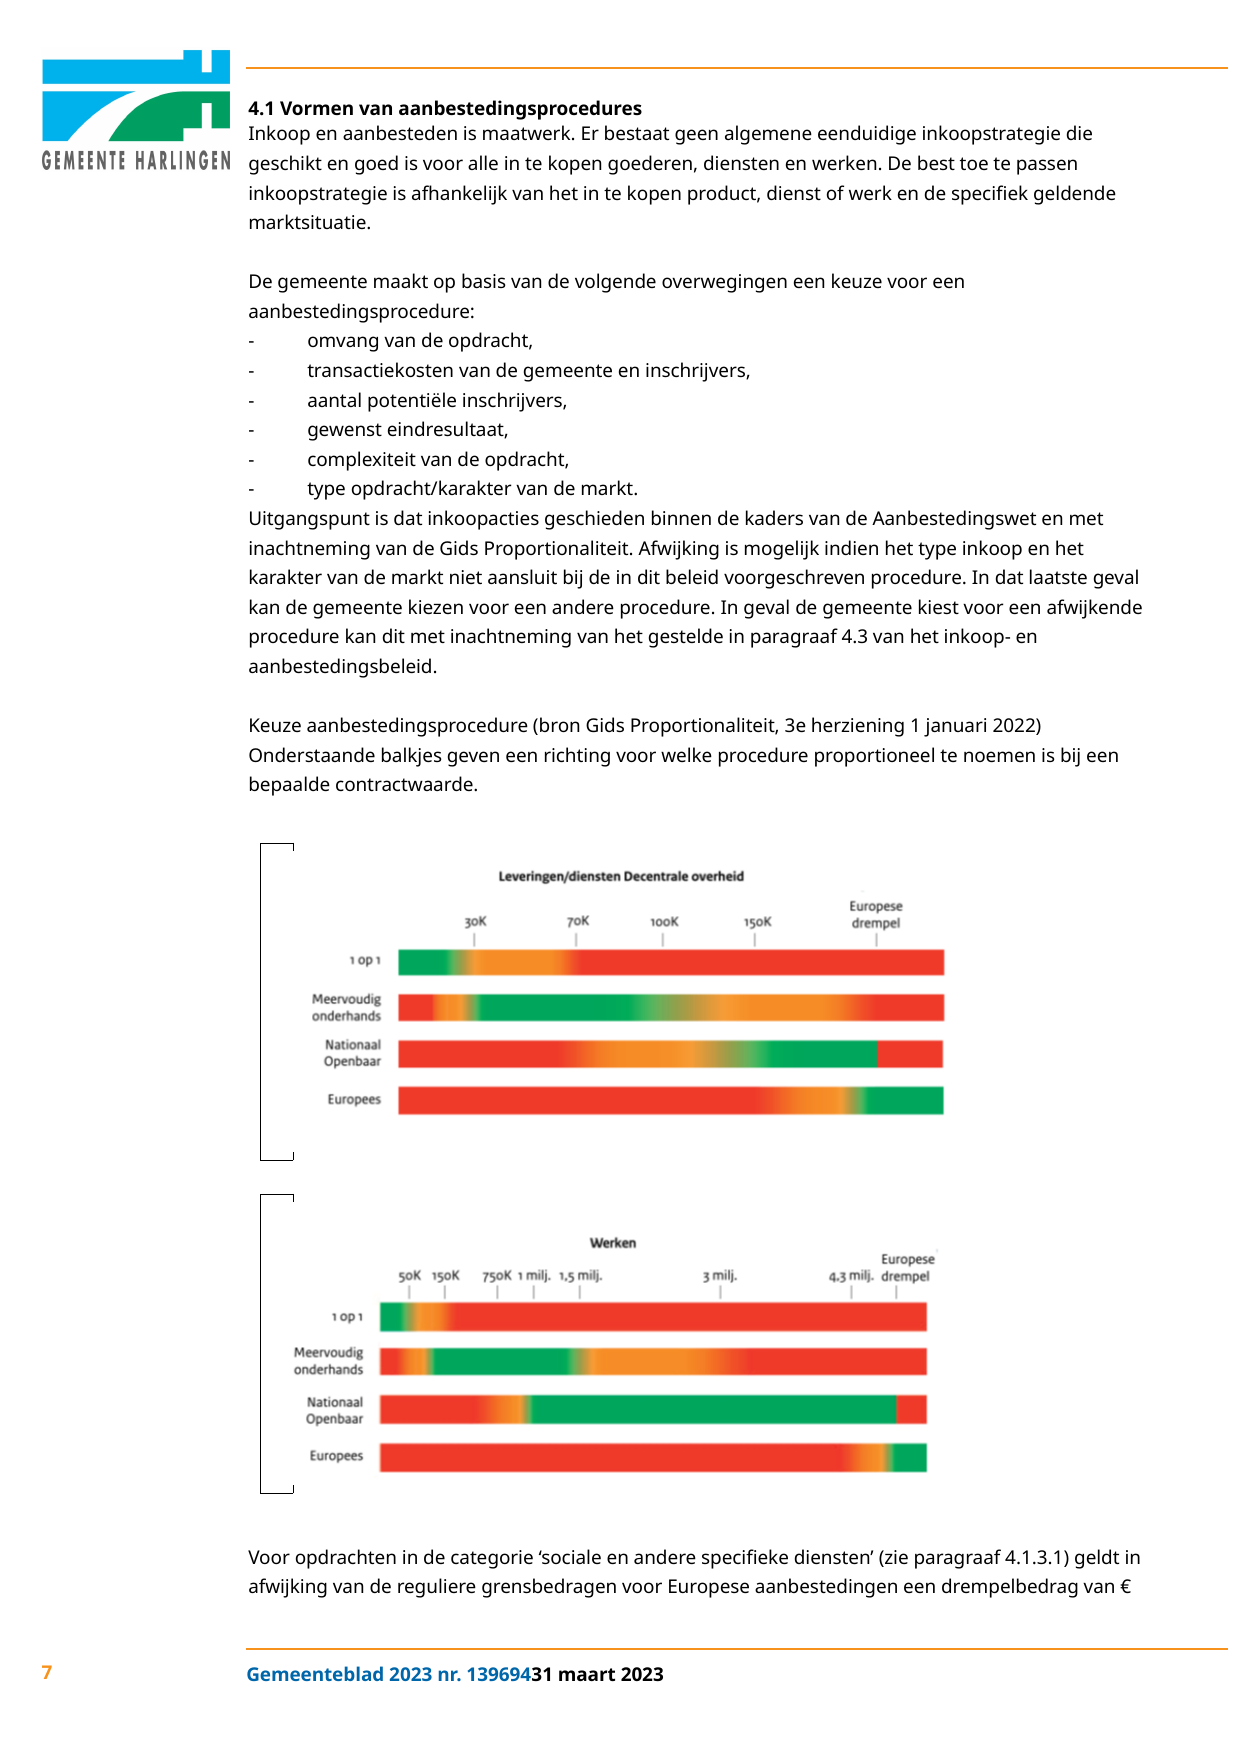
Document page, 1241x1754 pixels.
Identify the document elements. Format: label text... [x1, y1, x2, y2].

text De gemeente maakt op basis van de volgende overwegingen een keuze voor een aanbestedingsprocedure: [248, 268, 1152, 324]
text Inkoop en aanbesteden is maatwerk. Er bestaat geen algemene eenduidige inkoopstrategie die geschikt en goed is voor alle in te kopen goederen, diensten en werken. De best toe te passen inkoopstrategie is afhankelijk van het in te kopen product, dienst of werk en de specifiek geldende marktsituatie. [248, 121, 1152, 235]
text Voor opdrachten in de categorie ‘sociale en andere specifieke diensten’ (zie paragraaf 4.1.3.1) geldt in afwijking van de reguliere grensbedragen voor Europese aanbestedingen een drempelbedrag van € [248, 1544, 1152, 1599]
text Onderstaande balkjes geven een richting voor welke procedure proportioneel te noemen is bij een bepaalde contractwaarde. [248, 742, 1152, 797]
list omvang van de opdracht, [248, 328, 1152, 353]
text Keuze aanbestedingsprocedure (bron Gids Proportionaliteit, 3e herziening 1 januari 2022) [248, 712, 1152, 738]
list transactiekosten van de gemeente en inschrijvers, [248, 357, 1152, 383]
text 4.1 Vormen van aanbestedingsprocedures [248, 95, 1152, 121]
list aantal potentiële inschrijvers, [248, 387, 1152, 412]
picture [41, 47, 231, 172]
list complexiteit van de opdracht, [248, 446, 1152, 472]
text Uitgangspunt is dat inkoopacties geschieden binnen de kaders van de Aanbestedingswet en met inachtneming van de Gids Proportionaliteit. Afwijking is mogelijk indien het type inkoop en het karakter van de markt niet aansluit bij de in dit beleid voorgeschreven procedure. In dat laatste geval kan de gemeente kiezen voor een andere procedure. In geval de gemeente kiest voor een afwijkende procedure kan dit met inachtneming van het gestelde in paragraaf 4.3 van het inkoop- en aanbestedingsbeleid. [248, 505, 1152, 679]
picture [268, 1202, 978, 1485]
picture [268, 851, 977, 1152]
list gewenst eindresultaat, [248, 416, 1152, 442]
list type opdracht/karakter van de markt. [248, 476, 1152, 501]
